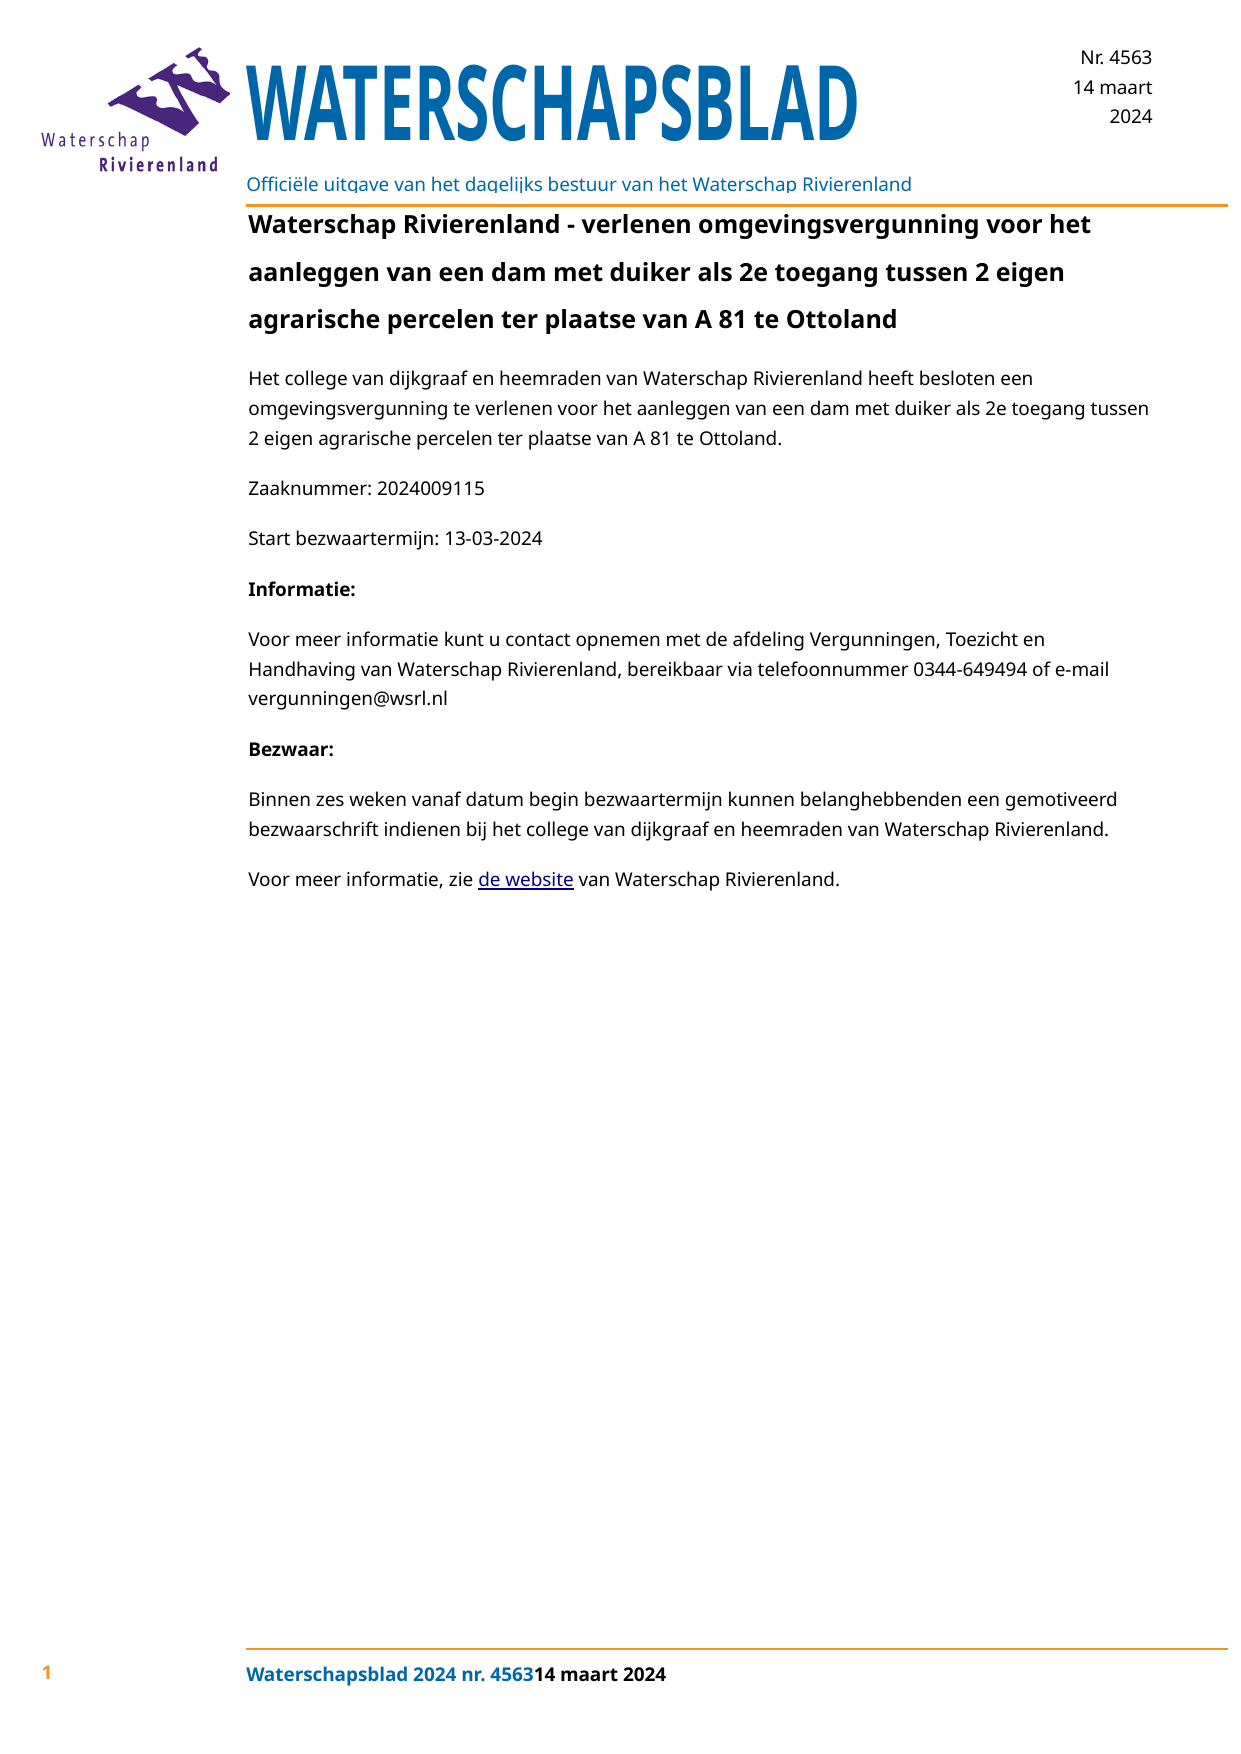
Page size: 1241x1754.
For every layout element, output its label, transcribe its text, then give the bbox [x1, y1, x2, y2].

text Bezwaar: [248, 736, 1152, 762]
text Start bezwaartermijn: 13-03-2024 [248, 526, 1152, 551]
text Zaaknummer: 2024009115 [248, 475, 1152, 501]
text Binnen zes weken vanaf datum begin bezwaartermijn kunnen belanghebbenden een gemotiveerd bezwaarschrift indienen bij het college van dijkgraaf en heemraden van Waterschap Rivierenland. [248, 786, 1152, 842]
text Het college van dijkgraaf en heemraden van Waterschap Rivierenland heeft besloten een omgevingsvergunning te verlenen voor het aanleggen van een dam met duiker als 2e toegang tussen 2 eigen agrarische percelen ter plaatse van A 81 te Ottoland. [248, 366, 1152, 450]
text Informatie: [248, 576, 1152, 602]
text Voor meer informatie, zie de website van Waterschap Rivierenland. [248, 866, 1152, 892]
text Waterschap Rivierenland - verlenen omgevingsvergunning voor het aanleggen van een dam met duiker als 2e toegang tussen 2 eigen agrarische percelen ter plaatse van A 81 te Ottoland [248, 207, 1152, 336]
picture [41, 47, 231, 172]
text Voor meer informatie kunt u contact opnemen met de afdeling Vergunningen, Toezicht en Handhaving van Waterschap Rivierenland, bereikbaar via telefoonnummer 0344-649494 of e-mail vergunningen@wsrl.nl [248, 626, 1152, 711]
